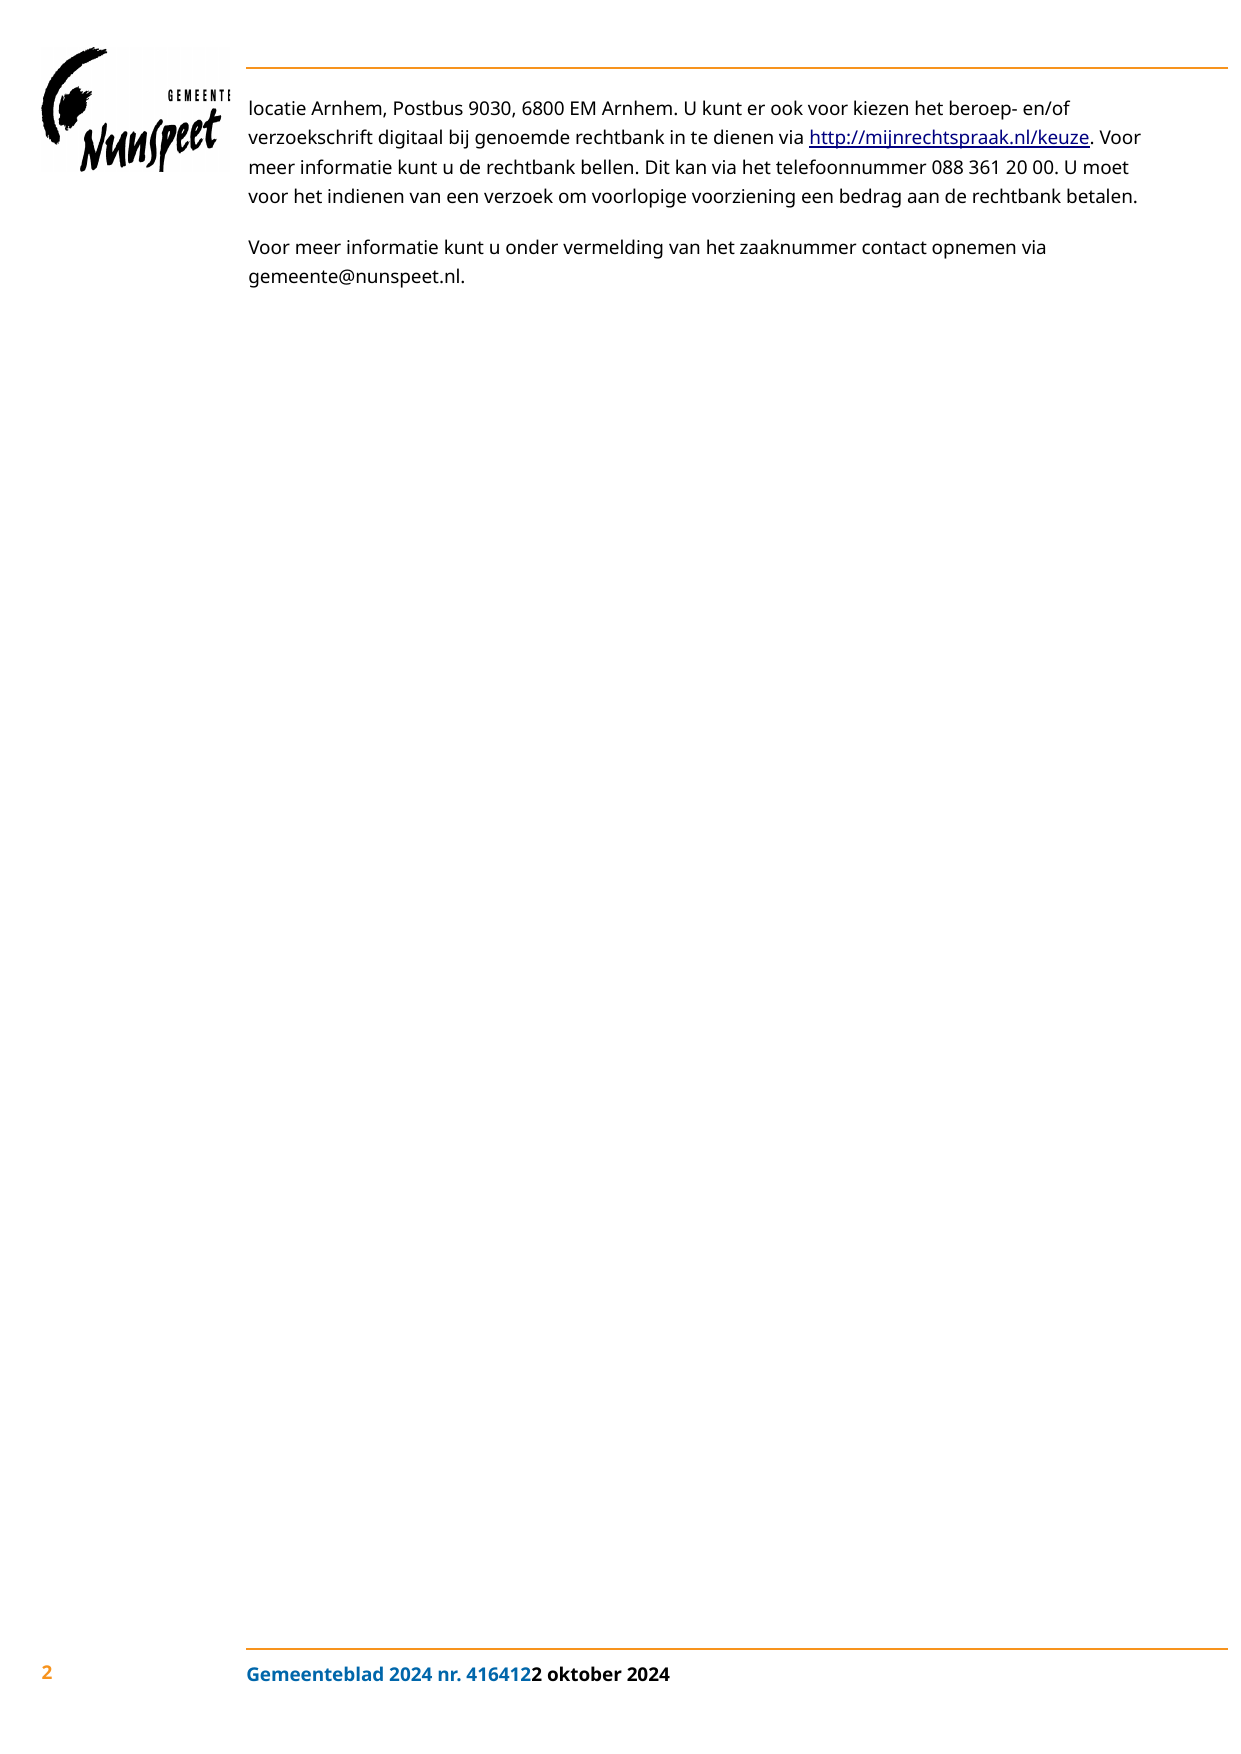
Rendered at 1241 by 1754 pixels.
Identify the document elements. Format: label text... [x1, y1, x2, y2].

picture [41, 47, 231, 172]
text locatie Arnhem, Postbus 9030, 6800 EM Arnhem. U kunt er ook voor kiezen het beroep- en/of verzoekschrift digitaal bij genoemde rechtbank in te dienen via http://mijnrechtspraak.nl/keuze. Voor meer informatie kunt u de rechtbank bellen. Dit kan via het telefoonnummer 088 361 20 00. U moet voor het indienen van een verzoek om voorlopige voorziening een bedrag aan de rechtbank betalen. [248, 95, 1152, 209]
text Voor meer informatie kunt u onder vermelding van het zaaknummer contact opnemen via gemeente@nunspeet.nl. [248, 234, 1152, 289]
